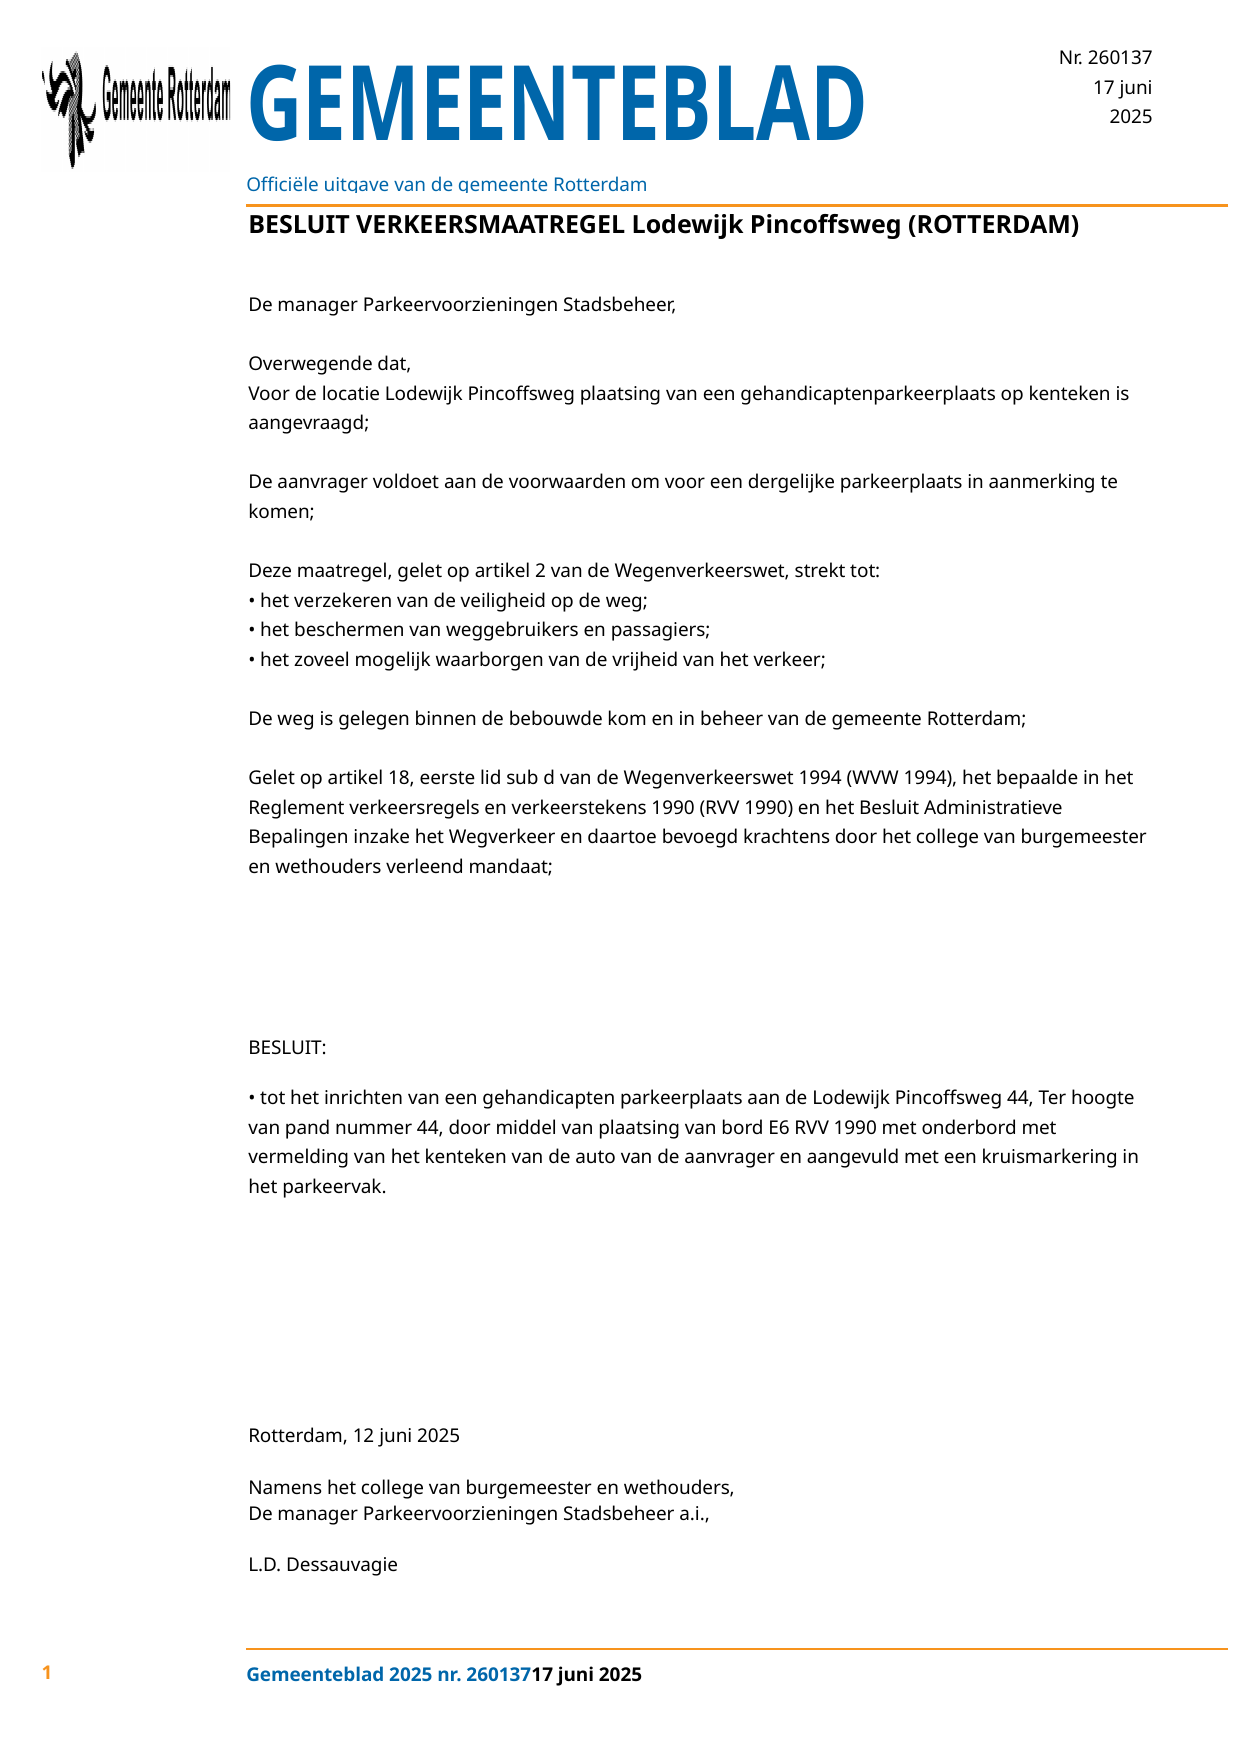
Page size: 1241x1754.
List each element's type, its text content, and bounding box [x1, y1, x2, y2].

text Gelet op artikel 18, eerste lid sub d van de Wegenverkeerswet 1994 (WVW 1994), het bepaalde in het Reglement verkeersregels en verkeerstekens 1990 (RVV 1990) en het Besluit Administratieve Bepalingen inzake het Wegverkeer en daartoe bevoegd krachtens door het college van burgemeester en wethouders verleend mandaat; [248, 764, 1152, 879]
text • het beschermen van weggebruikers en passagiers; [248, 616, 1152, 642]
text • het zoveel mogelijk waarborgen van de vrijheid van het verkeer; [248, 646, 1152, 672]
text Voor de locatie Lodewijk Pincoffsweg plaatsing van een gehandicaptenparkeerplaats op kenteken is aangevraagd; [248, 380, 1152, 435]
text De manager Parkeervoorzieningen Stadsbeheer, [248, 291, 1152, 317]
text • tot het inrichten van een gehandicapten parkeerplaats aan de Lodewijk Pincoffsweg 44, Ter hoogte van pand nummer 44, door middel van plaatsing van bord E6 RVV 1990 met onderbord met vermelding van het kenteken van de auto van de aanvrager en aangevuld met een kruismarkering in het parkeervak. [248, 1084, 1152, 1199]
text Namens het college van burgemeester en wethouders, [248, 1474, 1152, 1500]
text • het verzekeren van de veiligheid op de weg; [248, 587, 1152, 613]
text Deze maatregel, gelet op artikel 2 van de Wegenverkeerswet, strekt tot: [248, 557, 1152, 583]
text BESLUIT VERKEERSMAATREGEL Lodewijk Pincoffsweg (ROTTERDAM) [248, 207, 1152, 241]
text Rotterdam, 12 juni 2025 [248, 1423, 1152, 1448]
text De aanvrager voldoet aan de voorwaarden om voor een dergelijke parkeerplaats in aanmerking te komen; [248, 468, 1152, 524]
picture [41, 47, 231, 172]
text Overwegende dat, [248, 350, 1152, 376]
text BESLUIT: [248, 1034, 1152, 1060]
text De manager Parkeervoorzieningen Stadsbeheer a.i., [248, 1500, 1152, 1526]
text De weg is gelegen binnen de bebouwde kom en in beheer van de gemeente Rotterdam; [248, 705, 1152, 731]
text L.D. Dessauvagie [248, 1551, 1152, 1577]
